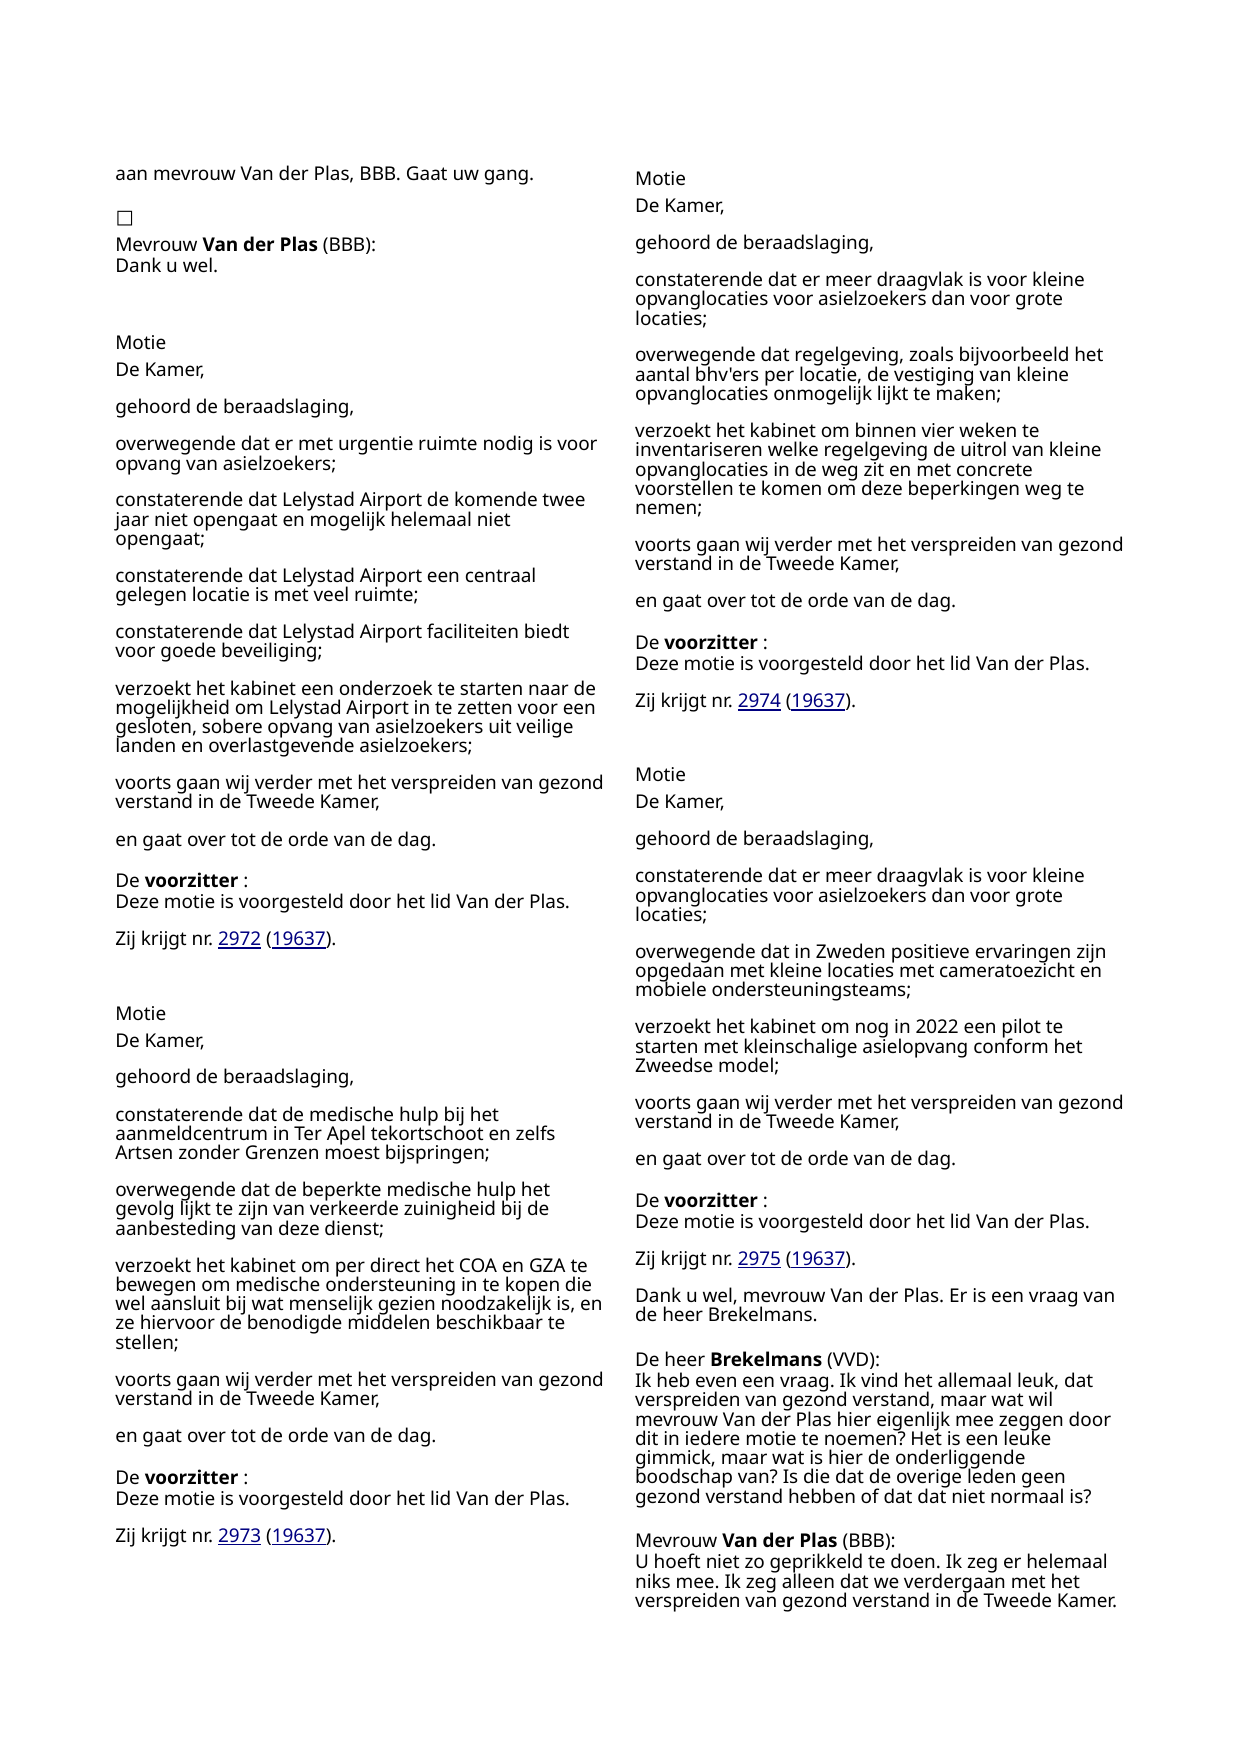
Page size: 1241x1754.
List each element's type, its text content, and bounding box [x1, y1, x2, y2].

text Mevrouw Van der Plas (BBB): [635, 1528, 1125, 1553]
text overwegende dat er met urgentie ruimte nodig is voor opvang van asielzoekers; [115, 435, 605, 474]
text constaterende dat Lelystad Airport de komende twee jaar niet opengaat en mogelijk helemaal niet opengaat; [115, 491, 605, 549]
text gehoord de beraadslaging, [635, 830, 1125, 849]
text De Kamer, [635, 793, 1125, 813]
text Zij krijgt nr. 2973 (19637). [115, 1527, 605, 1546]
text Zij krijgt nr. 2972 (19637). [115, 930, 605, 949]
text De Kamer, [115, 361, 605, 381]
text aan mevrouw Van der Plas, BBB. Gaat uw gang. [115, 165, 605, 184]
text overwegende dat in Zweden positieve ervaringen zijn opgedaan met kleine locaties met cameratoezicht en mobiele ondersteuningsteams; [635, 943, 1125, 1001]
text verzoekt het kabinet om binnen vier weken te inventariseren welke regelgeving de uitrol van kleine opvanglocaties in de weg zit en met concrete voorstellen te komen om deze beperkingen weg te nemen; [635, 422, 1125, 518]
text overwegende dat regelgeving, zoals bijvoorbeeld het aantal bhv'ers per locatie, de vestiging van kleine opvanglocaties onmogelijk lijkt te maken; [635, 346, 1125, 404]
text voorts gaan wij verder met het verspreiden van gezond verstand in de Tweede Kamer, [635, 536, 1125, 574]
text De voorzitter : [115, 1464, 605, 1489]
text De voorzitter : [635, 1187, 1125, 1213]
text De heer Brekelmans (VVD): [635, 1346, 1125, 1372]
text De Kamer, [635, 197, 1125, 216]
text en gaat over tot de orde van de dag. [635, 592, 1125, 612]
text De Kamer, [115, 1032, 605, 1051]
text constaterende dat Lelystad Airport faciliteiten biedt voor goede beveiliging; [115, 623, 605, 662]
text verzoekt het kabinet om nog in 2022 een pilot te starten met kleinschalige asielopvang conform het Zweedse model; [635, 1018, 1125, 1076]
text verzoekt het kabinet een onderzoek te starten naar de mogelijkheid om Lelystad Airport in te zetten voor een gesloten, sobere opvang van asielzoekers uit veilige landen en overlastgevende asielzoekers; [115, 679, 605, 757]
text voorts gaan wij verder met het verspreiden van gezond verstand in de Tweede Kamer, [115, 774, 605, 813]
text en gaat over tot de orde van de dag. [635, 1150, 1125, 1169]
text en gaat over tot de orde van de dag. [115, 1427, 605, 1446]
text verzoekt het kabinet om per direct het COA en GZA te bewegen om medische ondersteuning in te kopen die wel aansluit bij wat menselijk gezien noodzakelijk is, en ze hiervoor de benodigde middelen beschikbaar te stellen; [115, 1257, 605, 1353]
text Ik heb even een vraag. Ik vind het allemaal leuk, dat verspreiden van gezond verstand, maar wat wil mevrouw Van der Plas hier eigenlijk mee zeggen door dit in iedere motie te noemen? Het is een leuke gimmick, maar wat is hier de onderliggende boodschap van? Is die dat de overige leden geen gezond verstand hebben of dat dat niet normaal is? [635, 1372, 1125, 1507]
text De voorzitter : [635, 629, 1125, 655]
text Dank u wel, mevrouw Van der Plas. Er is een vraag van de heer Brekelmans. [635, 1287, 1125, 1325]
text Deze motie is voorgesteld door het lid Van der Plas. [115, 893, 605, 912]
text Motie [115, 1000, 605, 1026]
text constaterende dat Lelystad Airport een centraal gelegen locatie is met veel ruimte; [115, 567, 605, 606]
text constaterende dat er meer draagvlak is voor kleine opvanglocaties voor asielzoekers dan voor grote locaties; [635, 867, 1125, 925]
text Motie [115, 329, 605, 355]
text en gaat over tot de orde van de dag. [115, 831, 605, 850]
text Deze motie is voorgesteld door het lid Van der Plas. [115, 1489, 605, 1509]
text Zij krijgt nr. 2975 (19637). [635, 1250, 1125, 1269]
text voorts gaan wij verder met het verspreiden van gezond verstand in de Tweede Kamer, [635, 1094, 1125, 1132]
text voorts gaan wij verder met het verspreiden van gezond verstand in de Tweede Kamer, [115, 1371, 605, 1409]
text constaterende dat er meer draagvlak is voor kleine opvanglocaties voor asielzoekers dan voor grote locaties; [635, 271, 1125, 329]
text Deze motie is voorgesteld door het lid Van der Plas. [635, 655, 1125, 674]
text constaterende dat de medische hulp bij het aanmeldcentrum in Ter Apel tekortschoot en zelfs Artsen zonder Grenzen moest bijspringen; [115, 1106, 605, 1163]
text gehoord de beraadslaging, [635, 234, 1125, 253]
text Motie [635, 762, 1125, 787]
text Zij krijgt nr. 2974 (19637). [635, 692, 1125, 711]
text Deze motie is voorgesteld door het lid Van der Plas. [635, 1213, 1125, 1232]
text Dank u wel. [115, 257, 605, 276]
text Motie [635, 165, 1125, 191]
text overwegende dat de beperkte medische hulp het gevolg lijkt te zijn van verkeerde zuinigheid bij de aanbesteding van deze dienst; [115, 1181, 605, 1239]
text ⬜ [115, 205, 605, 231]
text gehoord de beraadslaging, [115, 398, 605, 417]
text U hoeft niet zo geprikkeld te doen. Ik zeg er helemaal niks mee. Ik zeg alleen dat we verdergaan met het verspreiden van gezond verstand in de Tweede Kamer. [635, 1553, 1125, 1611]
text Mevrouw Van der Plas (BBB): [115, 231, 605, 257]
text De voorzitter : [115, 867, 605, 893]
text gehoord de beraadslaging, [115, 1068, 605, 1088]
